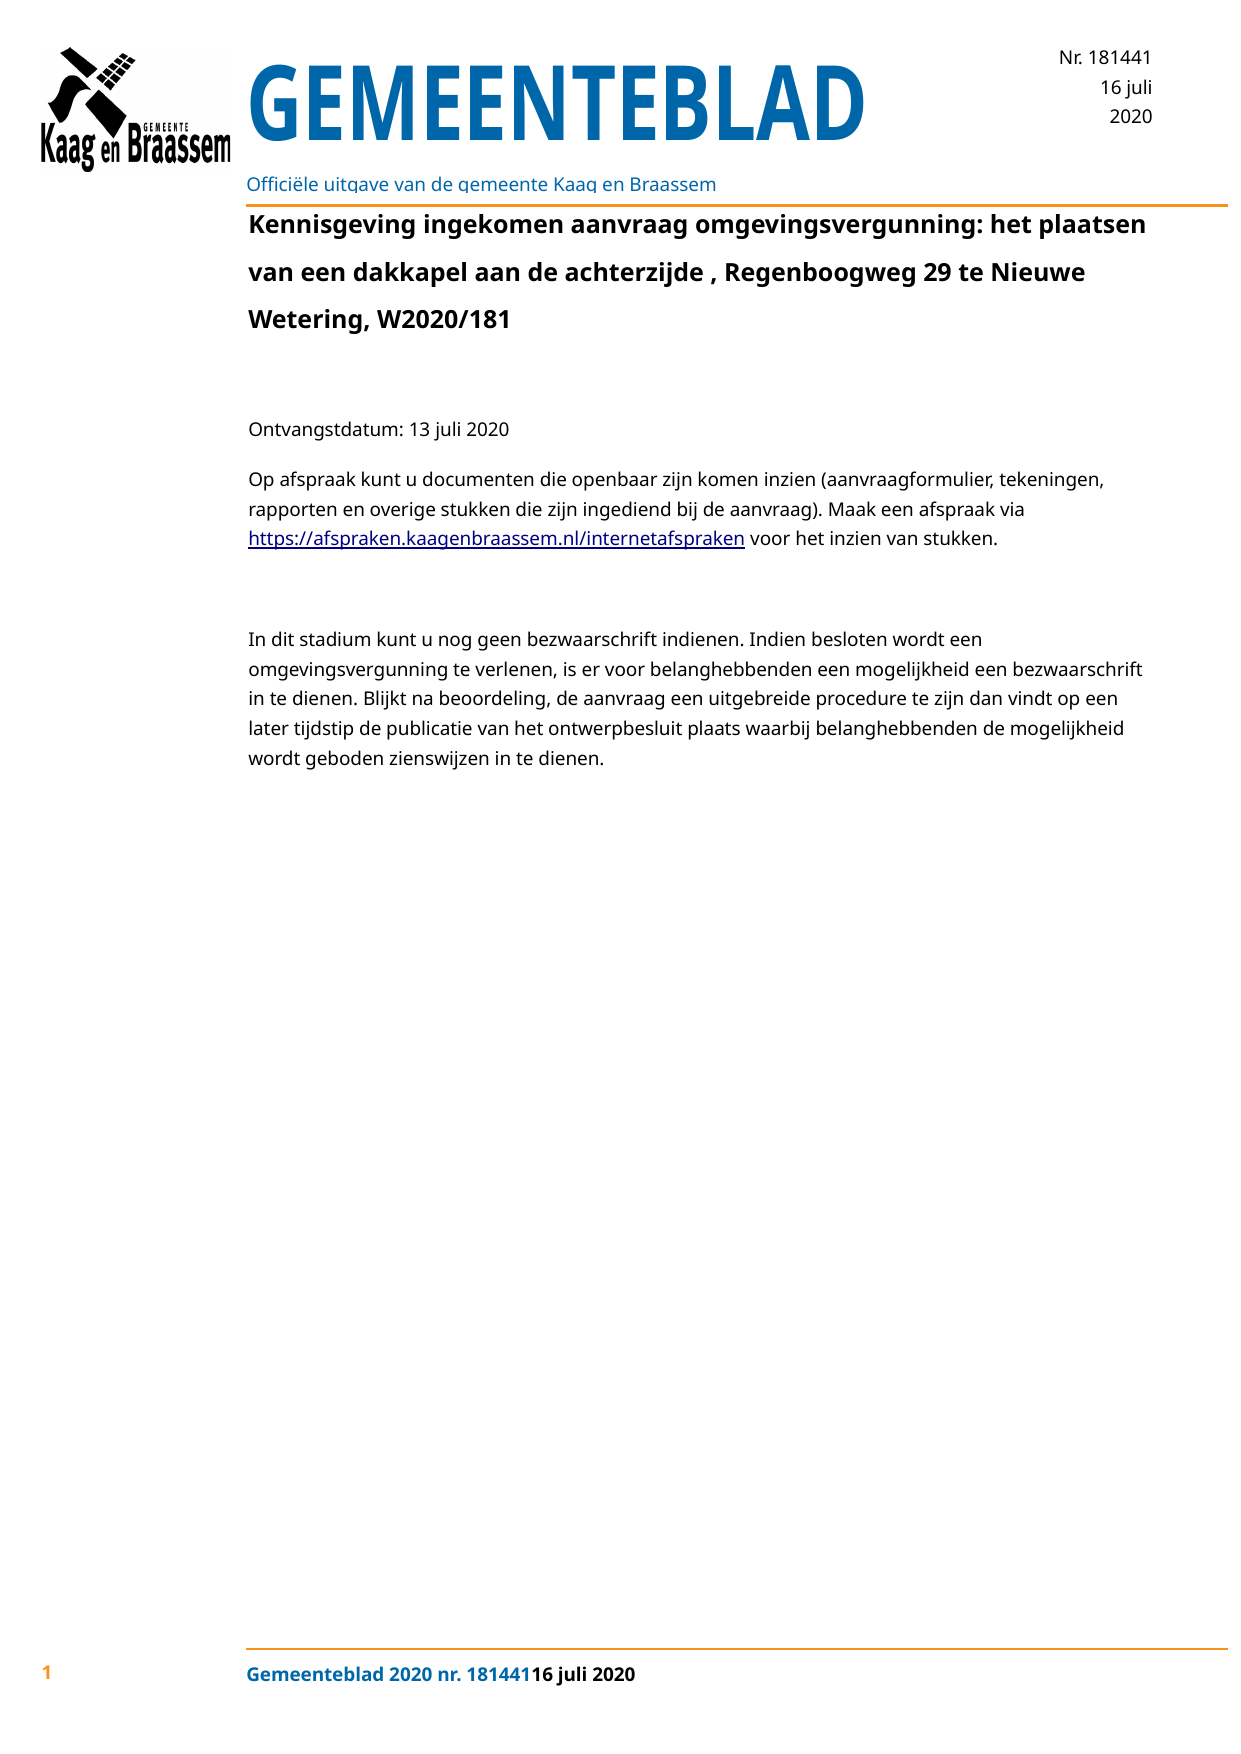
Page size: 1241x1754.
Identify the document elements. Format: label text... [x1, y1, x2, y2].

text Ontvangstdatum: 13 juli 2020 [248, 416, 1152, 442]
text Op afspraak kunt u documenten die openbaar zijn komen inzien (aanvraagformulier, tekeningen, rapporten en overige stukken die zijn ingediend bij de aanvraag). Maak een afspraak via https://afspraken.kaagenbraassem.nl/internetafspraken voor het inzien van stukken. [248, 466, 1152, 551]
text Kennisgeving ingekomen aanvraag omgevingsvergunning: het plaatsen van een dakkapel aan de achterzijde , Regenboogweg 29 te Nieuwe Wetering, W2020/181 [248, 207, 1152, 336]
picture [41, 47, 231, 172]
text In dit stadium kunt u nog geen bezwaarschrift indienen. Indien besloten wordt een omgevingsvergunning te verlenen, is er voor belanghebbenden een mogelijkheid een bezwaarschrift in te dienen. Blijkt na beoordeling, de aanvraag een uitgebreide procedure te zijn dan vindt op een later tijdstip de publicatie van het ontwerpbesluit plaats waarbij belanghebbenden de mogelijkheid wordt geboden zienswijzen in te dienen. [248, 626, 1152, 770]
